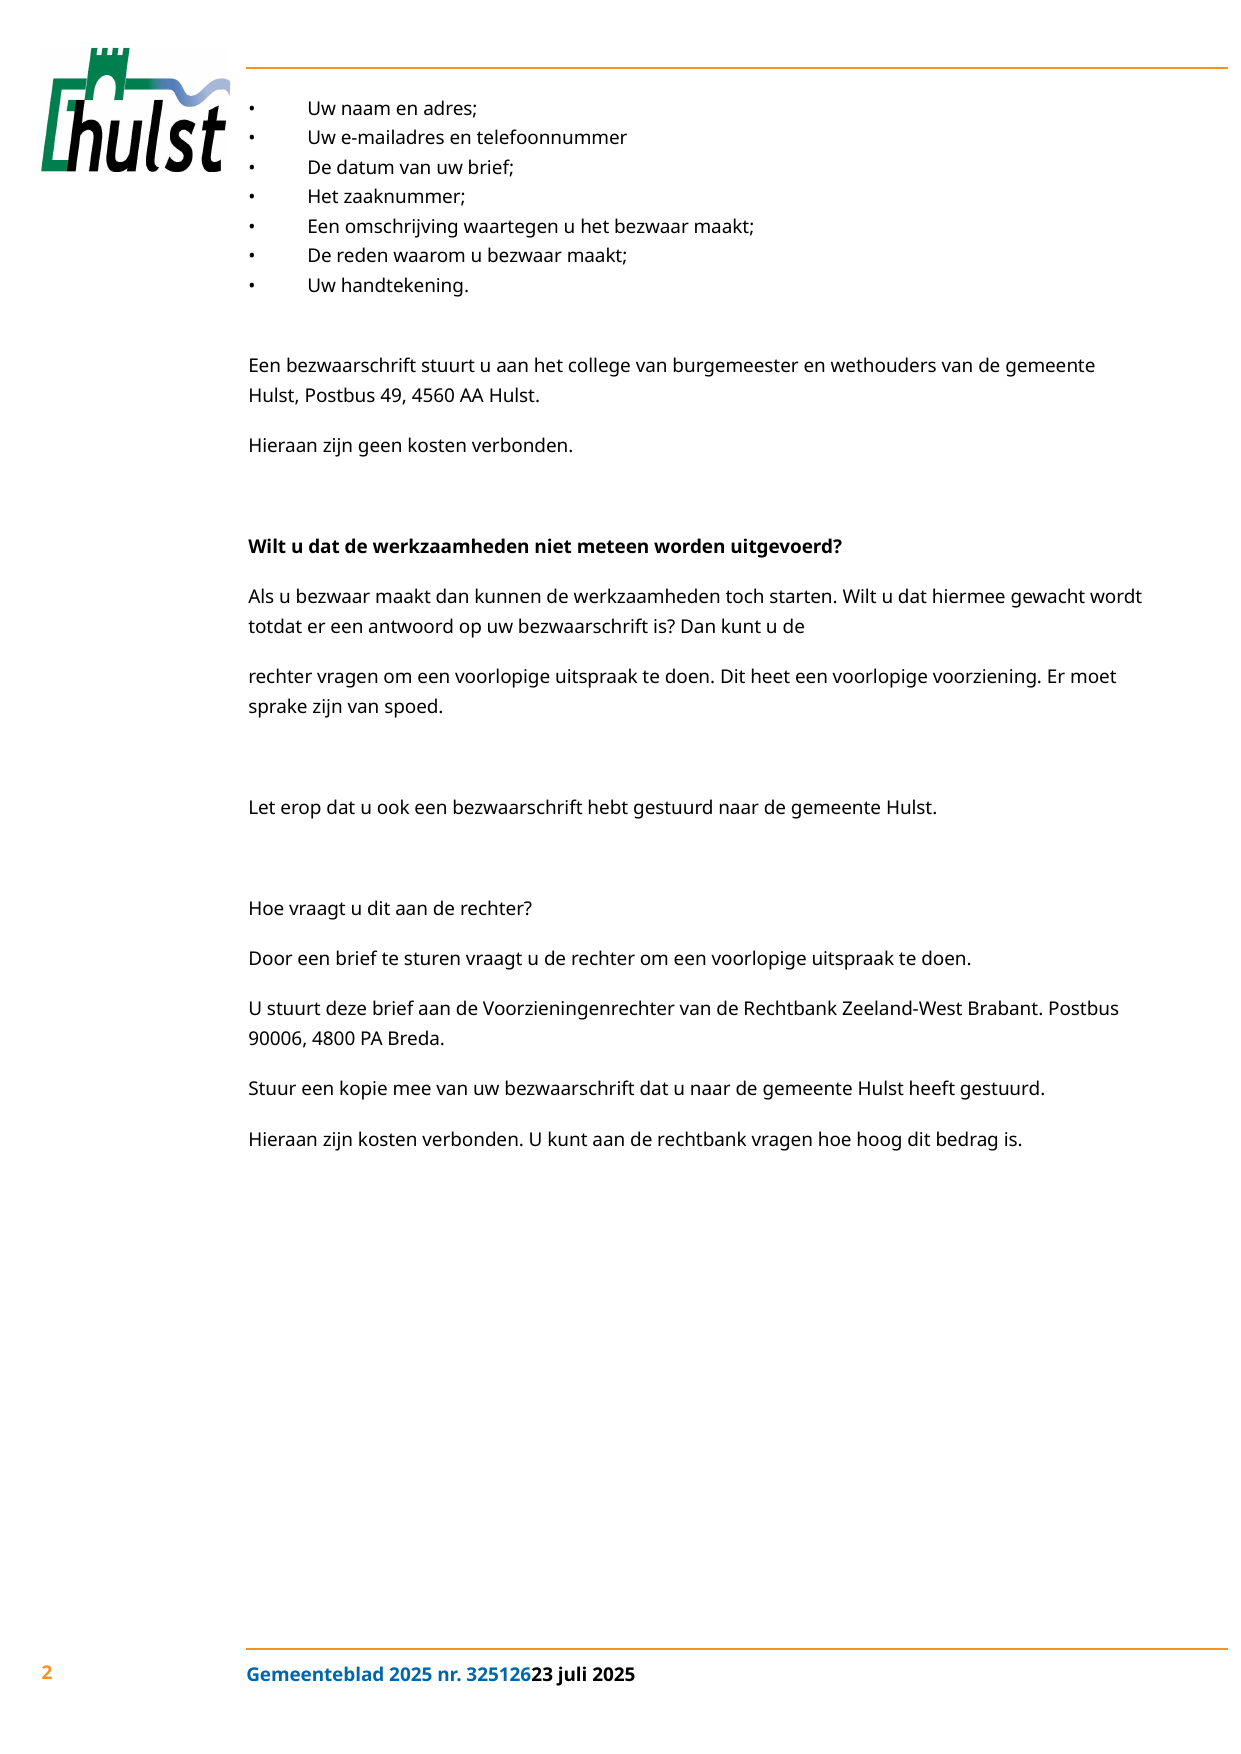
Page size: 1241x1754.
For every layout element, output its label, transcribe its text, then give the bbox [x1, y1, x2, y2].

text rechter vragen om een voorlopige uitspraak te doen. Dit heet een voorlopige voorziening. Er moet sprake zijn van spoed. [248, 663, 1152, 719]
list Het zaaknummer; [248, 183, 1152, 209]
list De reden waarom u bezwaar maakt; [248, 243, 1152, 268]
list Uw e-mailadres en telefoonnummer [248, 124, 1152, 150]
list Uw naam en adres; [248, 95, 1152, 121]
text Hieraan zijn kosten verbonden. U kunt aan de rechtbank vragen hoe hoog dit bedrag is. [248, 1126, 1152, 1152]
list Uw handtekening. [248, 272, 1152, 298]
text Stuur een kopie mee van uw bezwaarschrift dat u naar de gemeente Hulst heeft gestuurd. [248, 1076, 1152, 1101]
text Door een brief te sturen vraagt u de rechter om een voorlopige uitspraak te doen. [248, 945, 1152, 971]
text Als u bezwaar maakt dan kunnen de werkzaamheden toch starten. Wilt u dat hiermee gewacht wordt totdat er een antwoord op uw bezwaarschrift is? Dan kunt u de [248, 583, 1152, 639]
text Wilt u dat de werkzaamheden niet meteen worden uitgevoerd? [248, 533, 1152, 559]
picture [41, 47, 231, 172]
text U stuurt deze brief aan de Voorzieningenrechter van de Rechtbank Zeeland-West Brabant. Postbus 90006, 4800 PA Breda. [248, 996, 1152, 1051]
text Hoe vraagt u dit aan de rechter? [248, 895, 1152, 921]
list De datum van uw brief; [248, 154, 1152, 180]
text Let erop dat u ook een bezwaarschrift hebt gestuurd naar de gemeente Hulst. [248, 794, 1152, 820]
text Een bezwaarschrift stuurt u aan het college van burgemeester en wethouders van de gemeente Hulst, Postbus 49, 4560 AA Hulst. [248, 352, 1152, 408]
list Een omschrijving waartegen u het bezwaar maakt; [248, 213, 1152, 239]
text Hieraan zijn geen kosten verbonden. [248, 432, 1152, 458]
